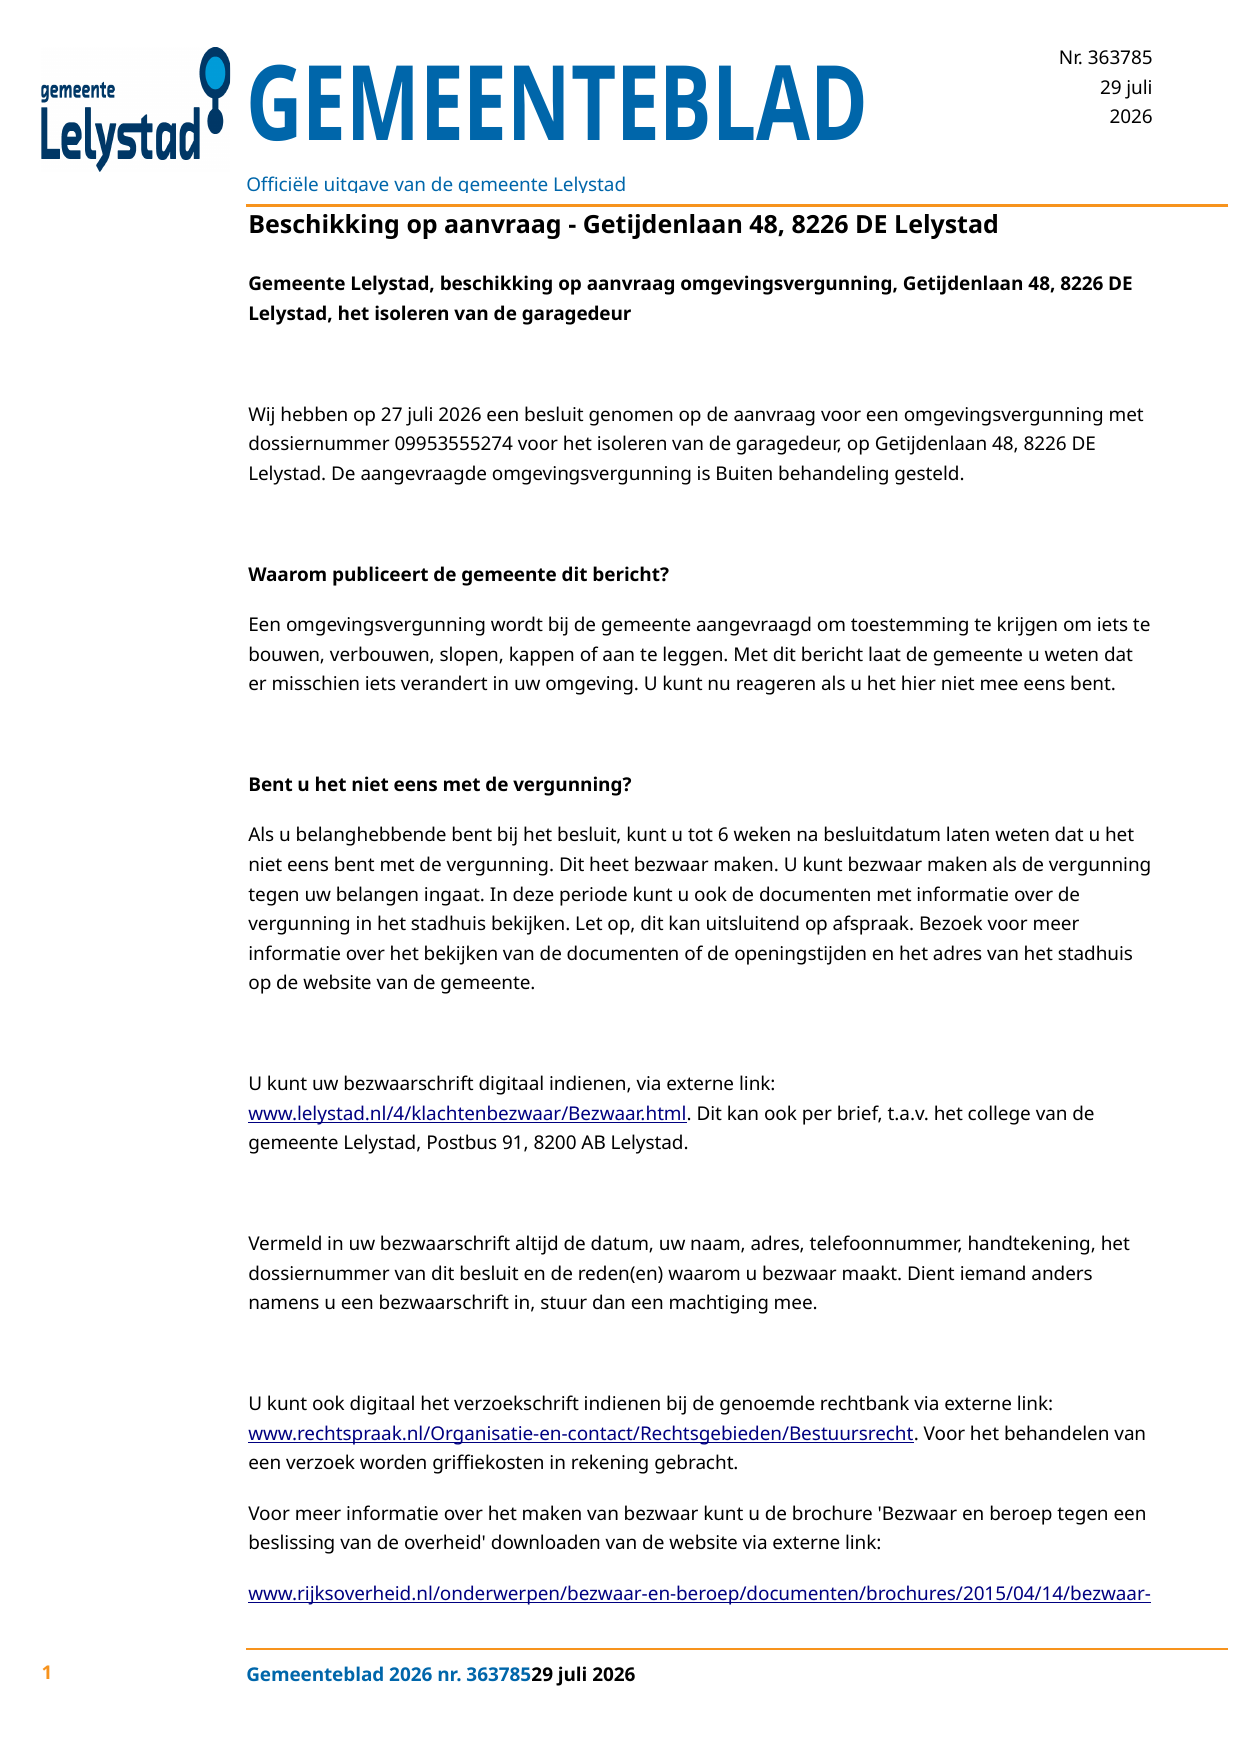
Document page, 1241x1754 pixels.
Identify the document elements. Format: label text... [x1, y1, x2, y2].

text Wij hebben op 27 juli 2026 een besluit genomen op de aanvraag voor een omgevingsvergunning met dossiernummer 09953555274 voor het isoleren van de garagedeur, op Getijdenlaan 48, 8226 DE Lelystad. De aangevraagde omgevingsvergunning is Buiten behandeling gesteld. [248, 401, 1152, 486]
text Gemeente Lelystad, beschikking op aanvraag omgevingsvergunning, Getijdenlaan 48, 8226 DE Lelystad, het isoleren van de garagedeur [248, 270, 1152, 326]
text www.rijksoverheid.nl/onderwerpen/bezwaar-en-beroep/documenten/brochures/2015/04/14/bezwaar- [248, 1580, 1152, 1606]
text U kunt ook digitaal het verzoekschrift indienen bij de genoemde rechtbank via externe link: www.rechtspraak.nl/Organisatie-en-contact/Rechtsgebieden/Bestuursrecht. Voor het behandelen van een verzoek worden griffiekosten in rekening gebracht. [248, 1390, 1152, 1475]
text Vermeld in uw bezwaarschrift altijd de datum, uw naam, adres, telefoonnummer, handtekening, het dossiernummer van dit besluit en de reden(en) waarom u bezwaar maakt. Dient iemand anders namens u een bezwaarschrift in, stuur dan een machtiging mee. [248, 1230, 1152, 1315]
text Als u belanghebbende bent bij het besluit, kunt u tot 6 weken na besluitdatum laten weten dat u het niet eens bent met de vergunning. Dit heet bezwaar maken. U kunt bezwaar maken als de vergunning tegen uw belangen ingaat. In deze periode kunt u ook de documenten met informatie over de vergunning in het stadhuis bekijken. Let op, dit kan uitsluitend op afspraak. Bezoek voor meer informatie over het bekijken van de documenten of de openingstijden en het adres van het stadhuis op de website van de gemeente. [248, 822, 1152, 995]
text Beschikking op aanvraag - Getijdenlaan 48, 8226 DE Lelystad [248, 207, 1152, 241]
text U kunt uw bezwaarschrift digitaal indienen, via externe link: www.lelystad.nl/4/klachtenbezwaar/Bezwaar.html. Dit kan ook per brief, t.a.v. het college van de gemeente Lelystad, Postbus 91, 8200 AB Lelystad. [248, 1070, 1152, 1155]
text Voor meer informatie over het maken van bezwaar kunt u de brochure 'Bezwaar en beroep tegen een beslissing van de overheid' downloaden van de website via externe link: [248, 1500, 1152, 1555]
text Bent u het niet eens met de vergunning? [248, 771, 1152, 797]
text Een omgevingsvergunning wordt bij de gemeente aangevraagd om toestemming te krijgen om iets te bouwen, verbouwen, slopen, kappen of aan te leggen. Met dit bericht laat de gemeente u weten dat er misschien iets verandert in uw omgeving. U kunt nu reageren als u het hier niet mee eens bent. [248, 611, 1152, 696]
picture [41, 47, 231, 172]
text Waarom publiceert de gemeente dit bericht? [248, 561, 1152, 586]
